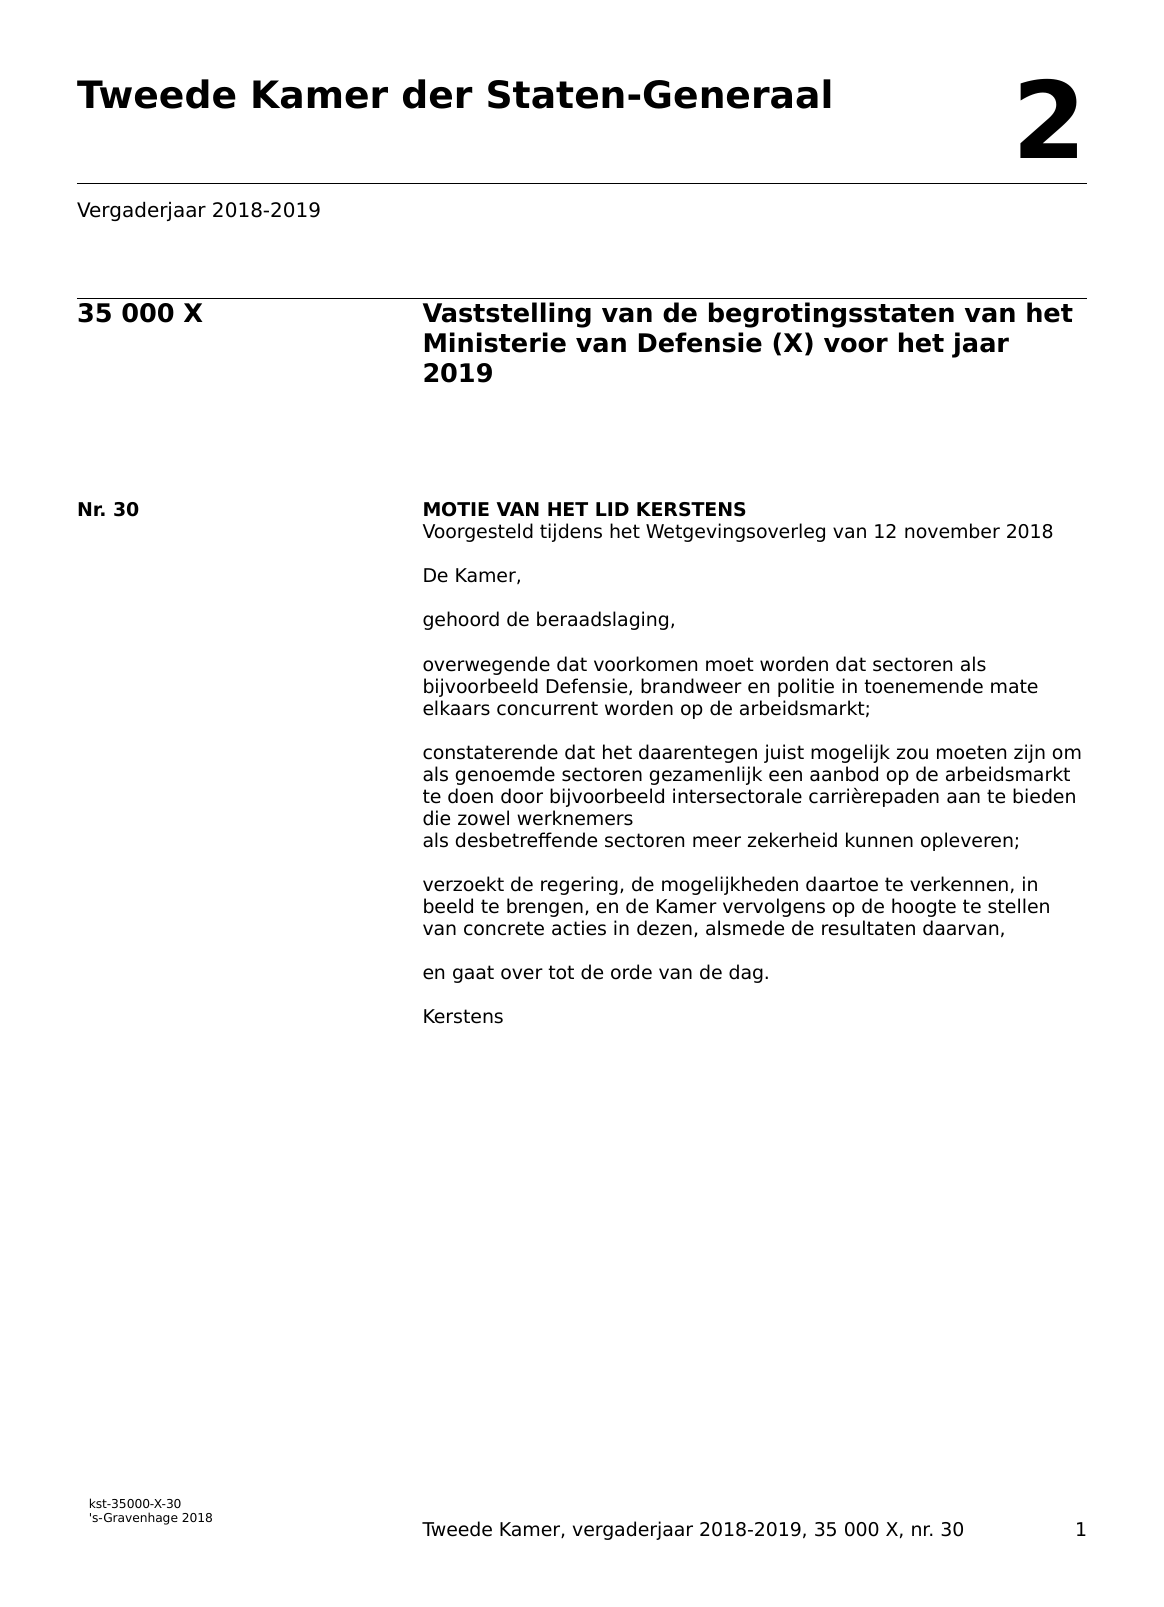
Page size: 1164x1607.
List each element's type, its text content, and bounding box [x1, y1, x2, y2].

text overwegende dat voorkomen moet worden dat sectoren als bijvoorbeeld Defensie, brandweer en politie in toenemende mate elkaars concurrent worden op de arbeidsmarkt; [422, 653, 1087, 719]
text gehoord de beraadslaging, [422, 609, 1087, 631]
text De Kamer, [422, 565, 1087, 587]
table_cell Vergaderjaar 2018-2019 [77, 184, 1087, 298]
text als desbetreffende sectoren meer zekerheid kunnen opleveren; [422, 829, 1087, 852]
text 's-Gravenhage 2018 [88, 1511, 323, 1525]
subtitle Nr. 30 MOTIE VAN HET LID KERSTENS [77, 499, 1087, 521]
text kst-35000-X-30 [88, 1497, 323, 1511]
table_header Tweede Kamer der Staten-Generaal [77, 59, 886, 183]
text Voorgesteld tijdens het Wetgevingsoverleg van 12 november 2018 [422, 521, 1087, 543]
subtitle 35 000 X Vaststelling van de begrotingsstaten van het Ministerie van Defensie (X) voor het jaar 2019 [77, 299, 1087, 388]
text constaterende dat het daarentegen juist mogelijk zou moeten zijn om als genoemde sectoren gezamenlijk een aanbod op de arbeidsmarkt te doen door bijvoorbeeld intersectorale carrièrepaden aan te bieden die zowel werknemers [422, 742, 1087, 829]
text verzoekt de regering, de mogelijkheden daartoe te verkennen, in beeld te brengen, en de Kamer vervolgens op de hoogte te stellen van concrete acties in dezen, alsmede de resultaten daarvan, [422, 874, 1087, 940]
table_header 2 [886, 59, 1087, 183]
text en gaat over tot de orde van de dag. [422, 962, 1087, 984]
text Kerstens [422, 1006, 1087, 1028]
